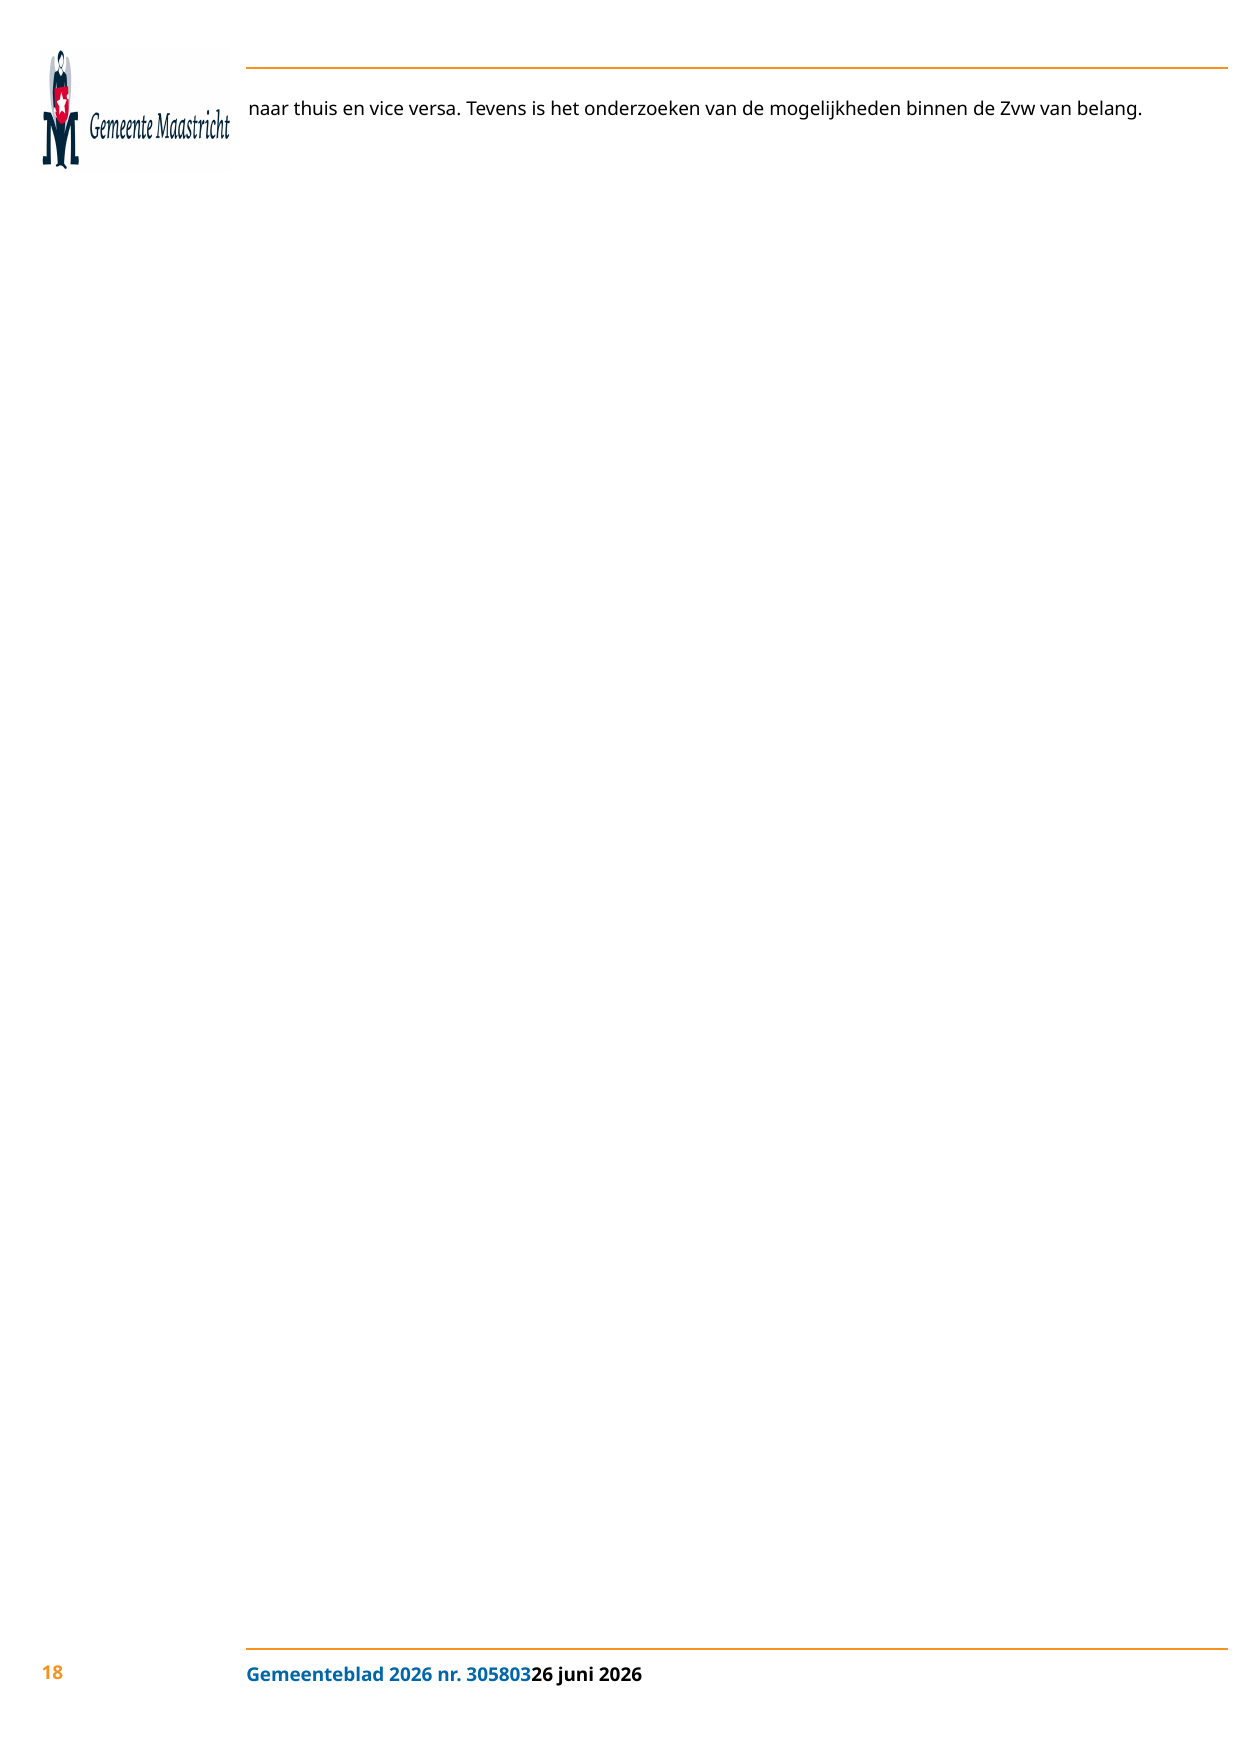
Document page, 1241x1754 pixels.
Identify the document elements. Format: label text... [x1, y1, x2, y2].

text naar thuis en vice versa. Tevens is het onderzoeken van de mogelijkheden binnen de Zvw van belang. [248, 95, 1152, 121]
picture [41, 47, 231, 172]
